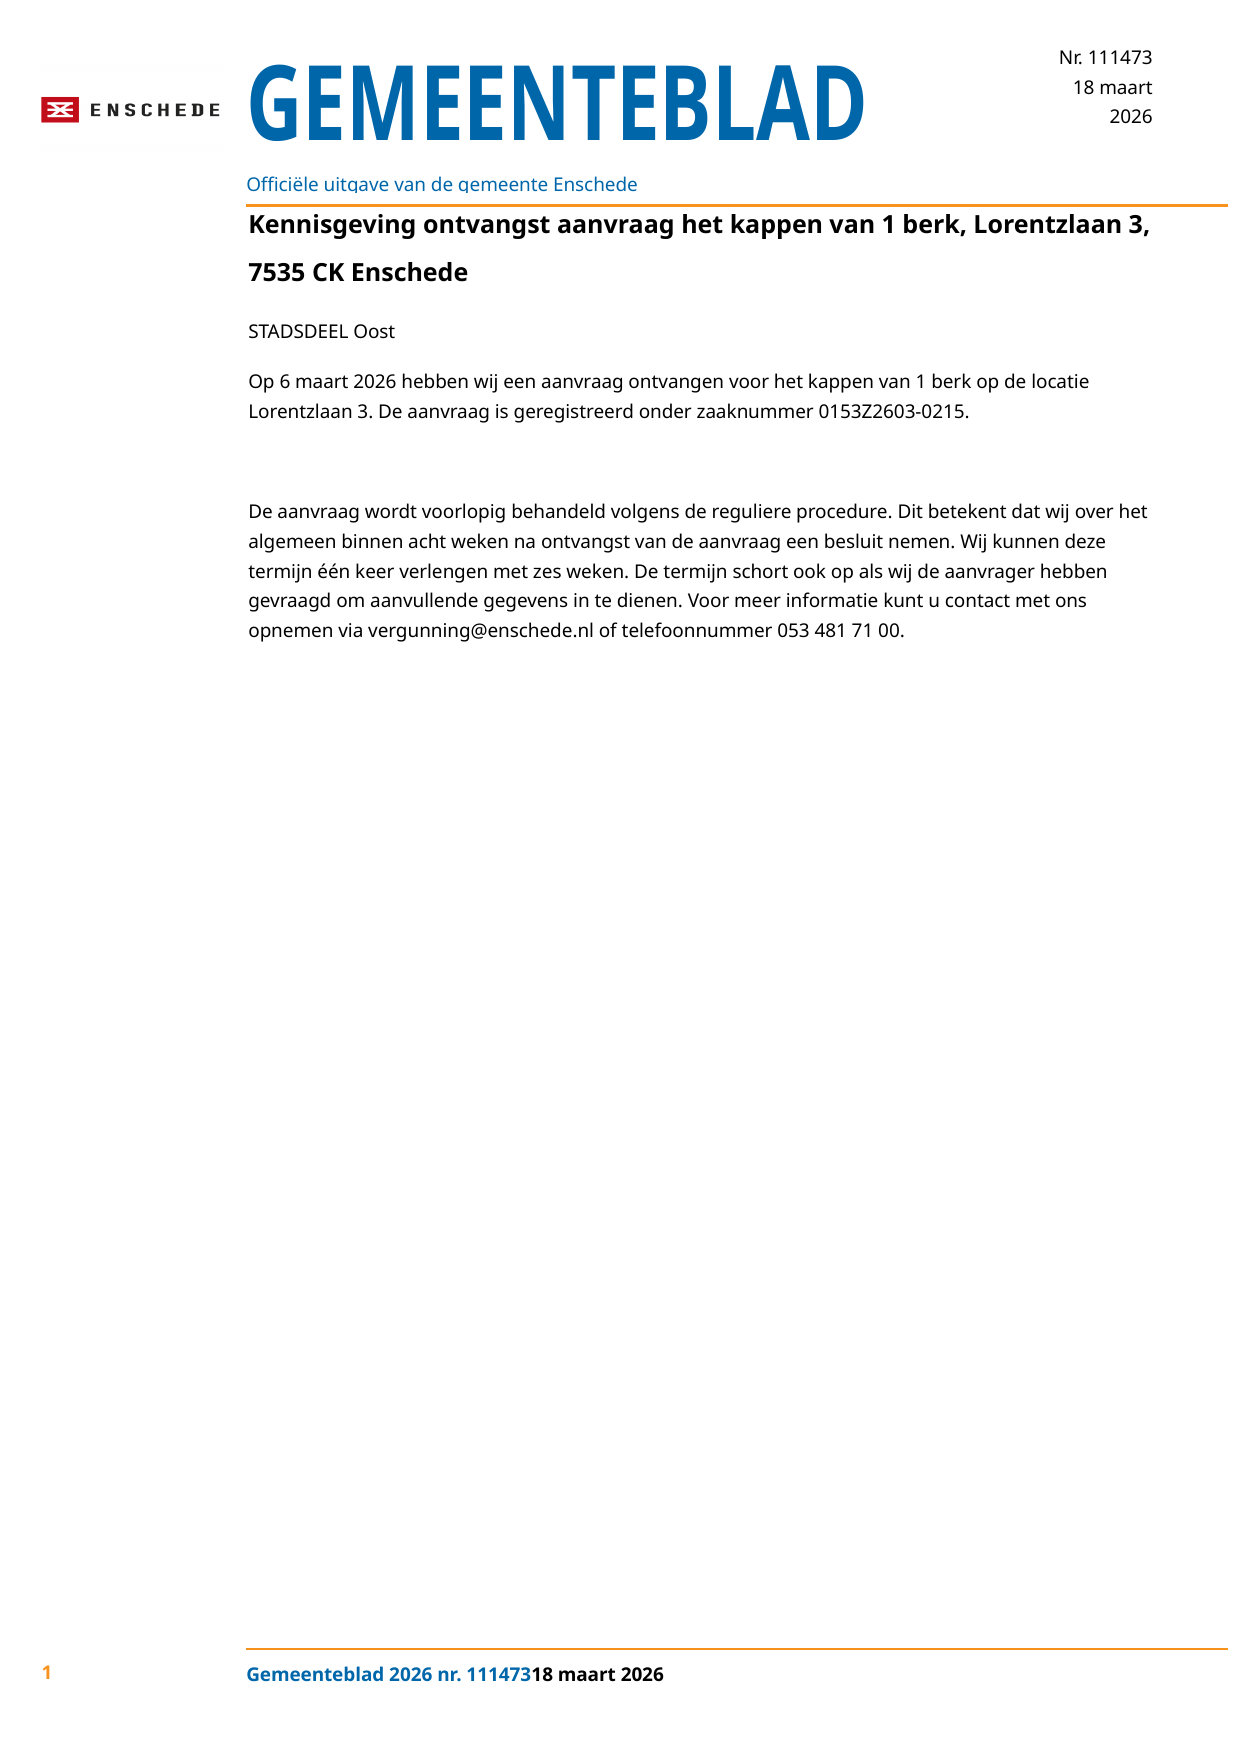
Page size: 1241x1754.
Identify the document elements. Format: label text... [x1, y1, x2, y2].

text Op 6 maart 2026 hebben wij een aanvraag ontvangen voor het kappen van 1 berk op de locatie Lorentzlaan 3. De aanvraag is geregistreerd onder zaaknummer 0153Z2603-0215. [248, 368, 1152, 424]
text De aanvraag wordt voorlopig behandeld volgens de reguliere procedure. Dit betekent dat wij over het algemeen binnen acht weken na ontvangst van de aanvraag een besluit nemen. Wij kunnen deze termijn één keer verlengen met zes weken. De termijn schort ook op als wij de aanvrager hebben gevraagd om aanvullende gegevens in te dienen. Voor meer informatie kunt u contact met ons opnemen via vergunning@enschede.nl of telefoonnummer 053 481 71 00. [248, 499, 1152, 643]
picture [41, 47, 231, 172]
text STADSDEEL Oost [248, 318, 1152, 344]
text Kennisgeving ontvangst aanvraag het kappen van 1 berk, Lorentzlaan 3, 7535 CK Enschede [248, 207, 1152, 288]
